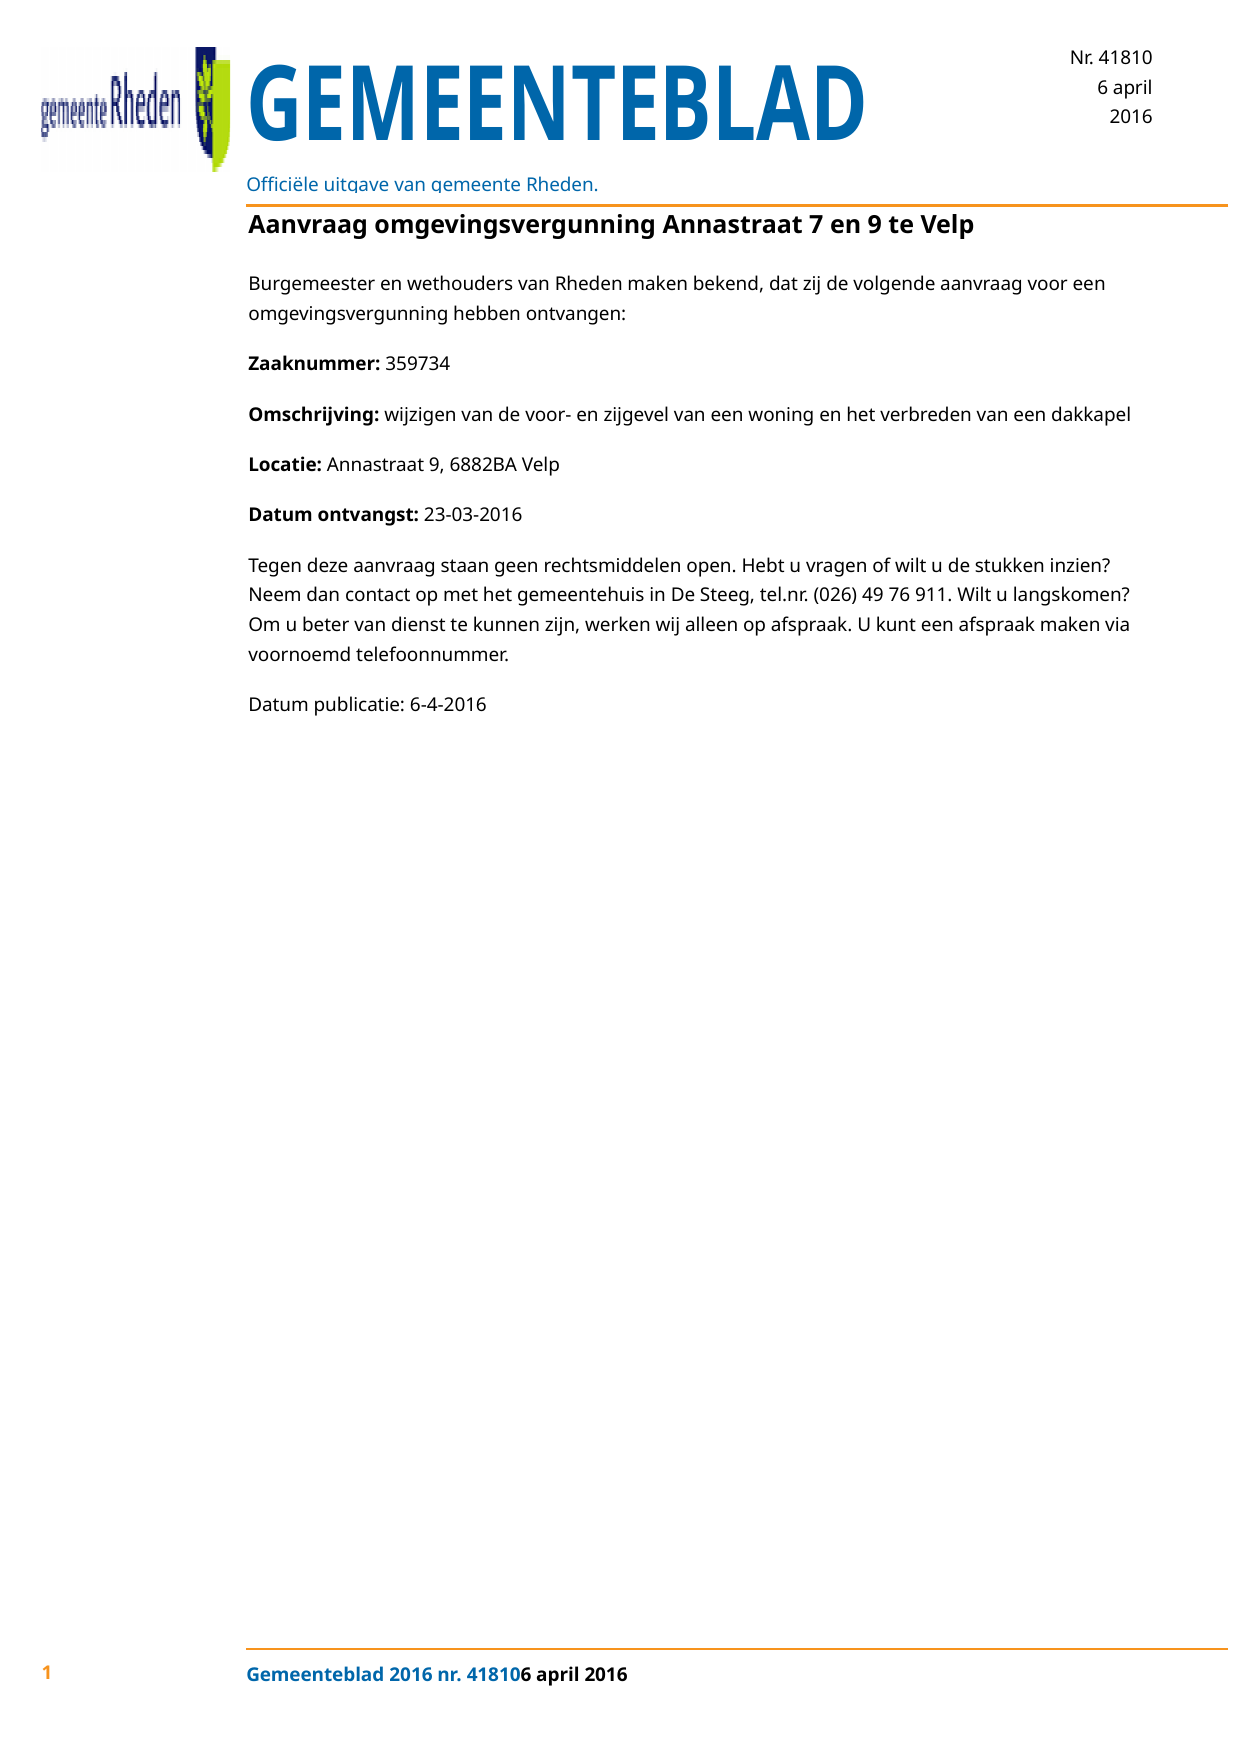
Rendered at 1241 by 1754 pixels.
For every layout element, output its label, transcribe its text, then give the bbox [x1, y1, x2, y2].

text Datum ontvangst: 23-03-2016 [248, 502, 1152, 527]
text Zaaknummer: 359734 [248, 350, 1152, 376]
text Aanvraag omgevingsvergunning Annastraat 7 en 9 te Velp [248, 207, 1152, 241]
text Tegen deze aanvraag staan geen rechtsmiddelen open. Hebt u vragen of wilt u de stukken inzien? Neem dan contact op met het gemeentehuis in De Steeg, tel.nr. (026) 49 76 911. Wilt u langskomen? Om u beter van dienst te kunnen zijn, werken wij alleen op afspraak. U kunt een afspraak maken via voornoemd telefoonnummer. [248, 552, 1152, 666]
picture [41, 47, 231, 172]
text Burgemeester en wethouders van Rheden maken bekend, dat zij de volgende aanvraag voor een omgevingsvergunning hebben ontvangen: [248, 270, 1152, 326]
text Omschrijving: wijzigen van de voor- en zijgevel van een woning en het verbreden van een dakkapel [248, 401, 1152, 426]
text Locatie: Annastraat 9, 6882BA Velp [248, 451, 1152, 477]
text Datum publicatie: 6-4-2016 [248, 691, 1152, 717]
